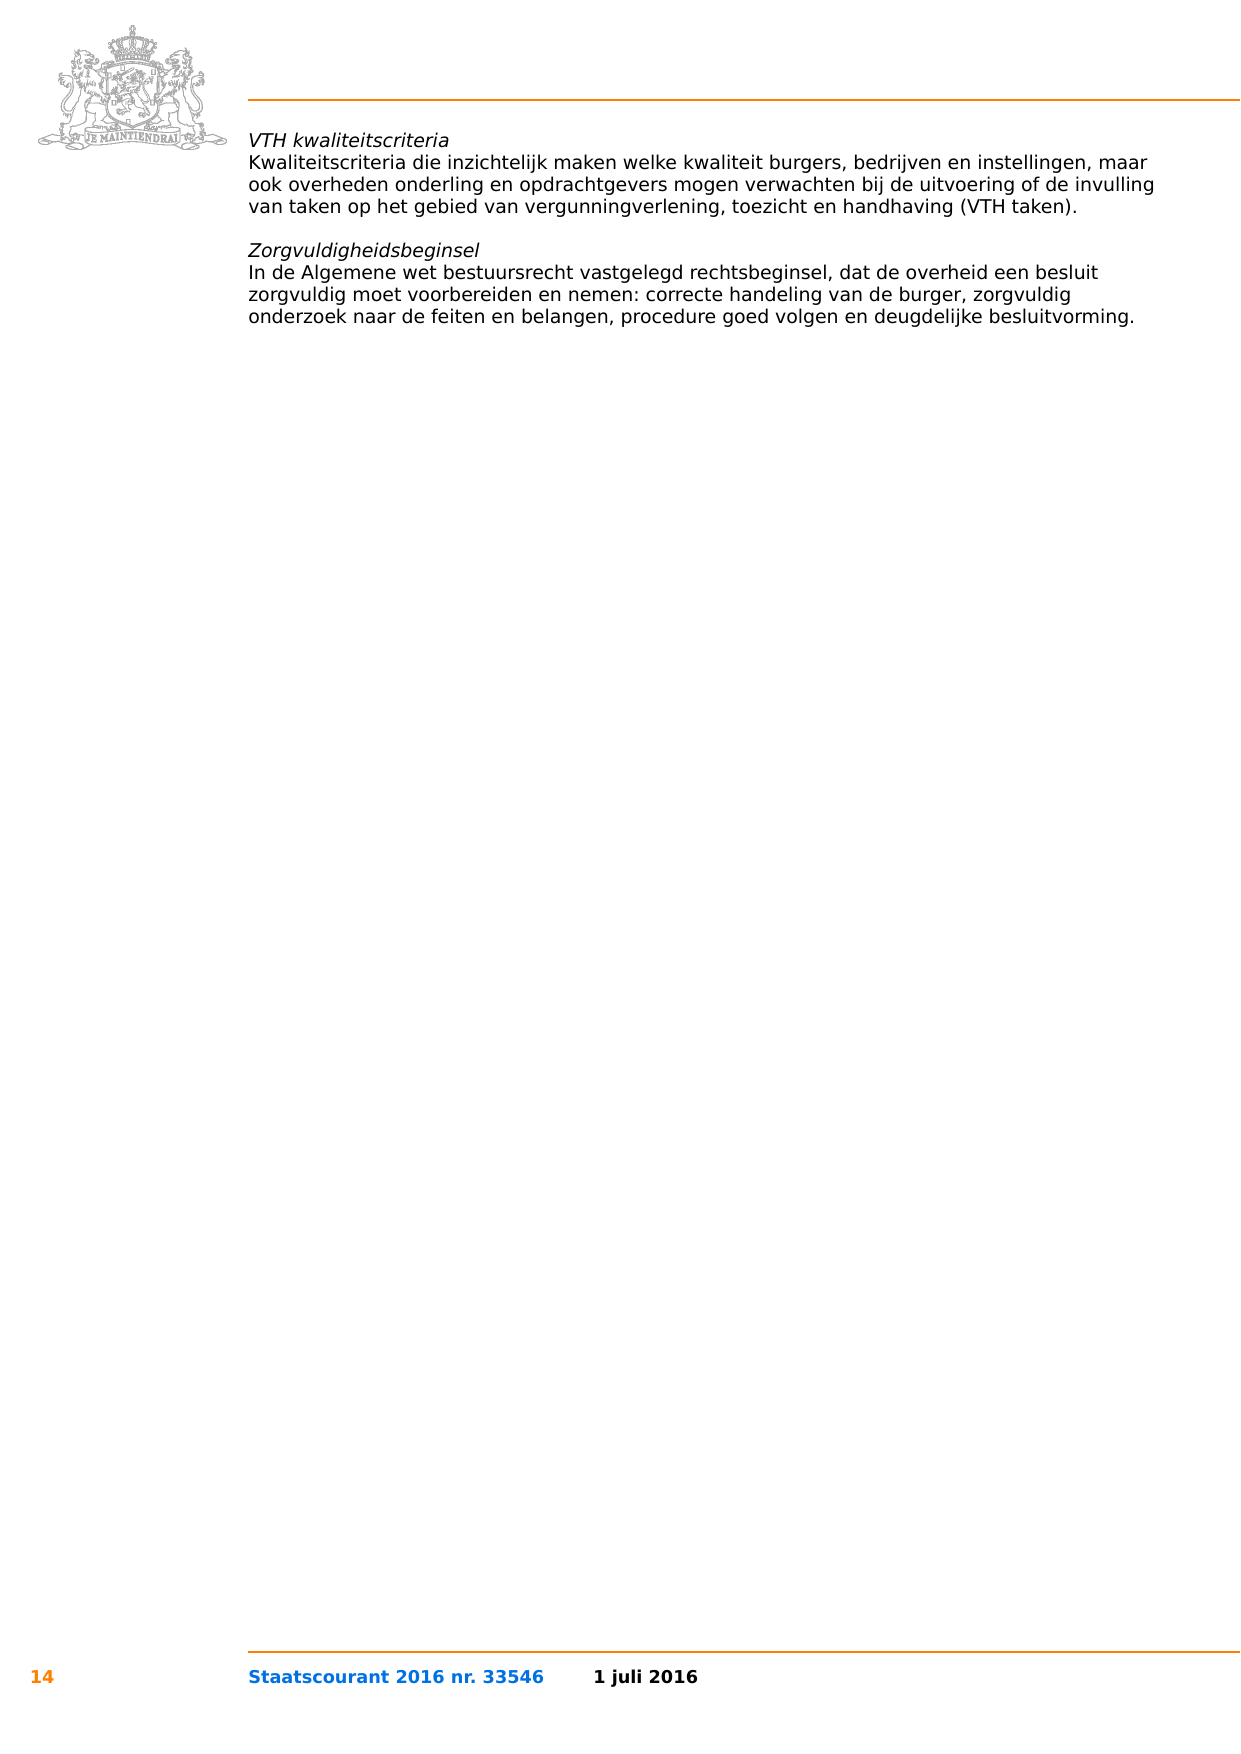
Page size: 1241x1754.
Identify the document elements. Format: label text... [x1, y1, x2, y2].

text Kwaliteitscriteria die inzichtelijk maken welke kwaliteit burgers, bedrijven en instellingen, maar ook overheden onderling en opdrachtgevers mogen verwachten bij de uitvoering of de invulling van taken op het gebied van vergunningverlening, toezicht en handhaving (VTH taken). [248, 152, 1163, 218]
text Zorgvuldigheidsbeginsel [248, 240, 1163, 262]
text VTH kwaliteitscriteria [248, 130, 1163, 152]
text In de Algemene wet bestuursrecht vastgelegd rechtsbeginsel, dat de overheid een besluit zorgvuldig moet voorbereiden en nemen: correcte handeling van de burger, zorgvuldig onderzoek naar de feiten en belangen, procedure goed volgen en deugdelijke besluitvorming. [248, 262, 1163, 328]
picture [38, 25, 227, 150]
